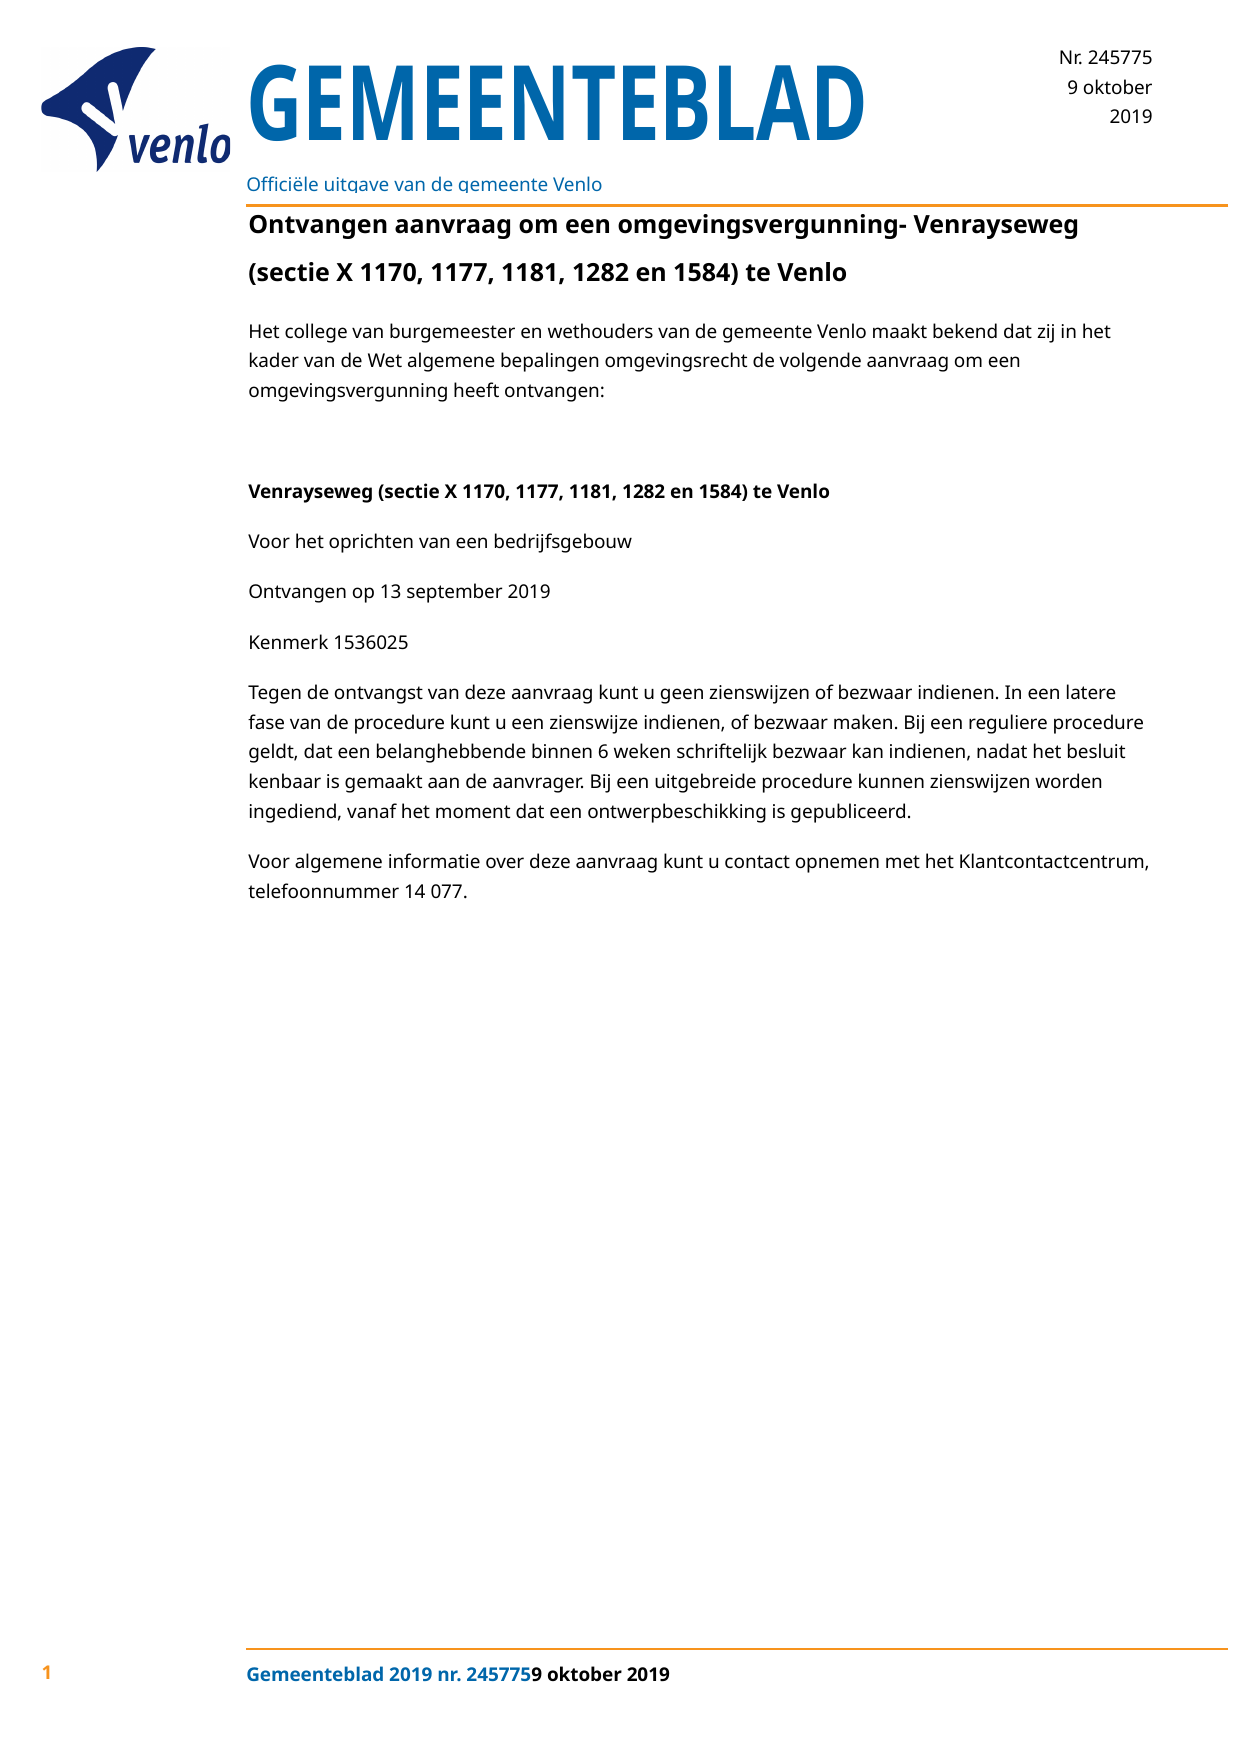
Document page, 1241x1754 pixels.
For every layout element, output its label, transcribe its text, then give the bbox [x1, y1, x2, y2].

picture [41, 47, 231, 172]
text Venrayseweg (sectie X 1170, 1177, 1181, 1282 en 1584) te Venlo [248, 478, 1152, 504]
text Ontvangen aanvraag om een omgevingsvergunning- Venrayseweg (sectie X 1170, 1177, 1181, 1282 en 1584) te Venlo [248, 207, 1152, 288]
text Tegen de ontvangst van deze aanvraag kunt u geen zienswijzen of bezwaar indienen. In een latere fase van de procedure kunt u een zienswijze indienen, of bezwaar maken. Bij een reguliere procedure geldt, dat een belanghebbende binnen 6 weken schriftelijk bezwaar kan indienen, nadat het besluit kenbaar is gemaakt aan de aanvrager. Bij een uitgebreide procedure kunnen zienswijzen worden ingediend, vanaf het moment dat een ontwerpbeschikking is gepubliceerd. [248, 679, 1152, 824]
text Ontvangen op 13 september 2019 [248, 579, 1152, 604]
text Voor het oprichten van een bedrijfsgebouw [248, 528, 1152, 554]
text Het college van burgemeester en wethouders van de gemeente Venlo maakt bekend dat zij in het kader van de Wet algemene bepalingen omgevingsrecht de volgende aanvraag om een omgevingsvergunning heeft ontvangen: [248, 318, 1152, 403]
text Voor algemene informatie over deze aanvraag kunt u contact opnemen met het Klantcontactcentrum, telefoonnummer 14 077. [248, 848, 1152, 904]
text Kenmerk 1536025 [248, 629, 1152, 655]
